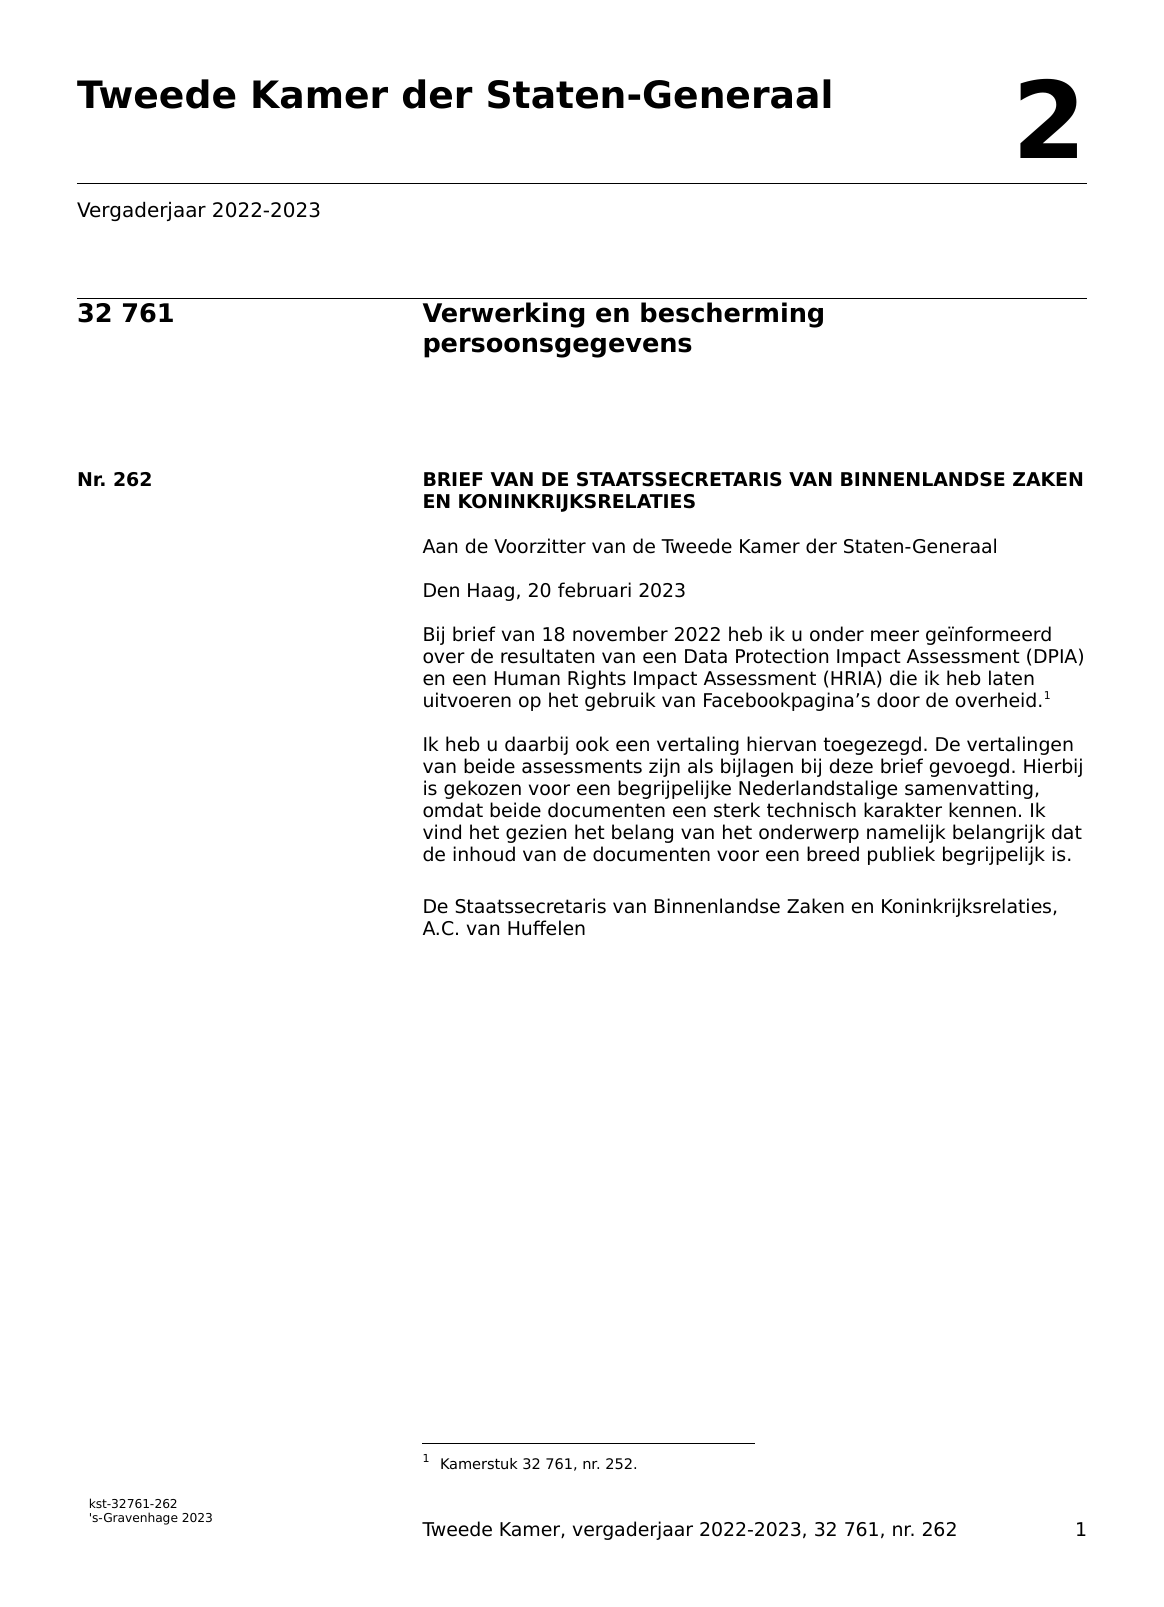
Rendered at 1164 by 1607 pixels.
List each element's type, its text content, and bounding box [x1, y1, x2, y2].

table_header Tweede Kamer der Staten-Generaal [77, 59, 886, 183]
table_cell Vergaderjaar 2022-2023 [77, 184, 1087, 298]
text Bij brief van 18 november 2022 heb ik u onder meer geïnformeerd over de resultaten van een Data Protection Impact Assessment (DPIA) en een Human Rights Impact Assessment (HRIA) die ik heb laten uitvoeren op het gebruik van Facebookpagina’s door de overheid. [422, 624, 1087, 712]
text 's-Gravenhage 2023 [88, 1511, 323, 1525]
subtitle Nr. 262 BRIEF VAN DE STAATSSECRETARIS VAN BINNENLANDSE ZAKEN EN KONINKRIJKSRELATIES [77, 469, 1087, 513]
text Den Haag, 20 februari 2023 [422, 580, 1087, 602]
text Kamerstuk 32 761, nr. 252. [422, 1452, 1087, 1474]
text De Staatssecretaris van Binnenlandse Zaken en Koninkrijksrelaties, A.C. van Huffelen [422, 896, 1087, 940]
text Ik heb u daarbij ook een vertaling hiervan toegezegd. De vertalingen van beide assessments zijn als bijlagen bij deze brief gevoegd. Hierbij is gekozen voor een begrijpelijke Nederlandstalige samenvatting, omdat beide documenten een sterk technisch karakter kennen. Ik vind het gezien het belang van het onderwerp namelijk belangrijk dat de inhoud van de documenten voor een breed publiek begrijpelijk is. [422, 734, 1087, 866]
text kst-32761-262 [88, 1497, 323, 1511]
table_header 2 [886, 59, 1087, 183]
subtitle 32 761 Verwerking en bescherming persoonsgegevens [77, 299, 1087, 358]
text Aan de Voorzitter van de Tweede Kamer der Staten-Generaal [422, 536, 1087, 557]
